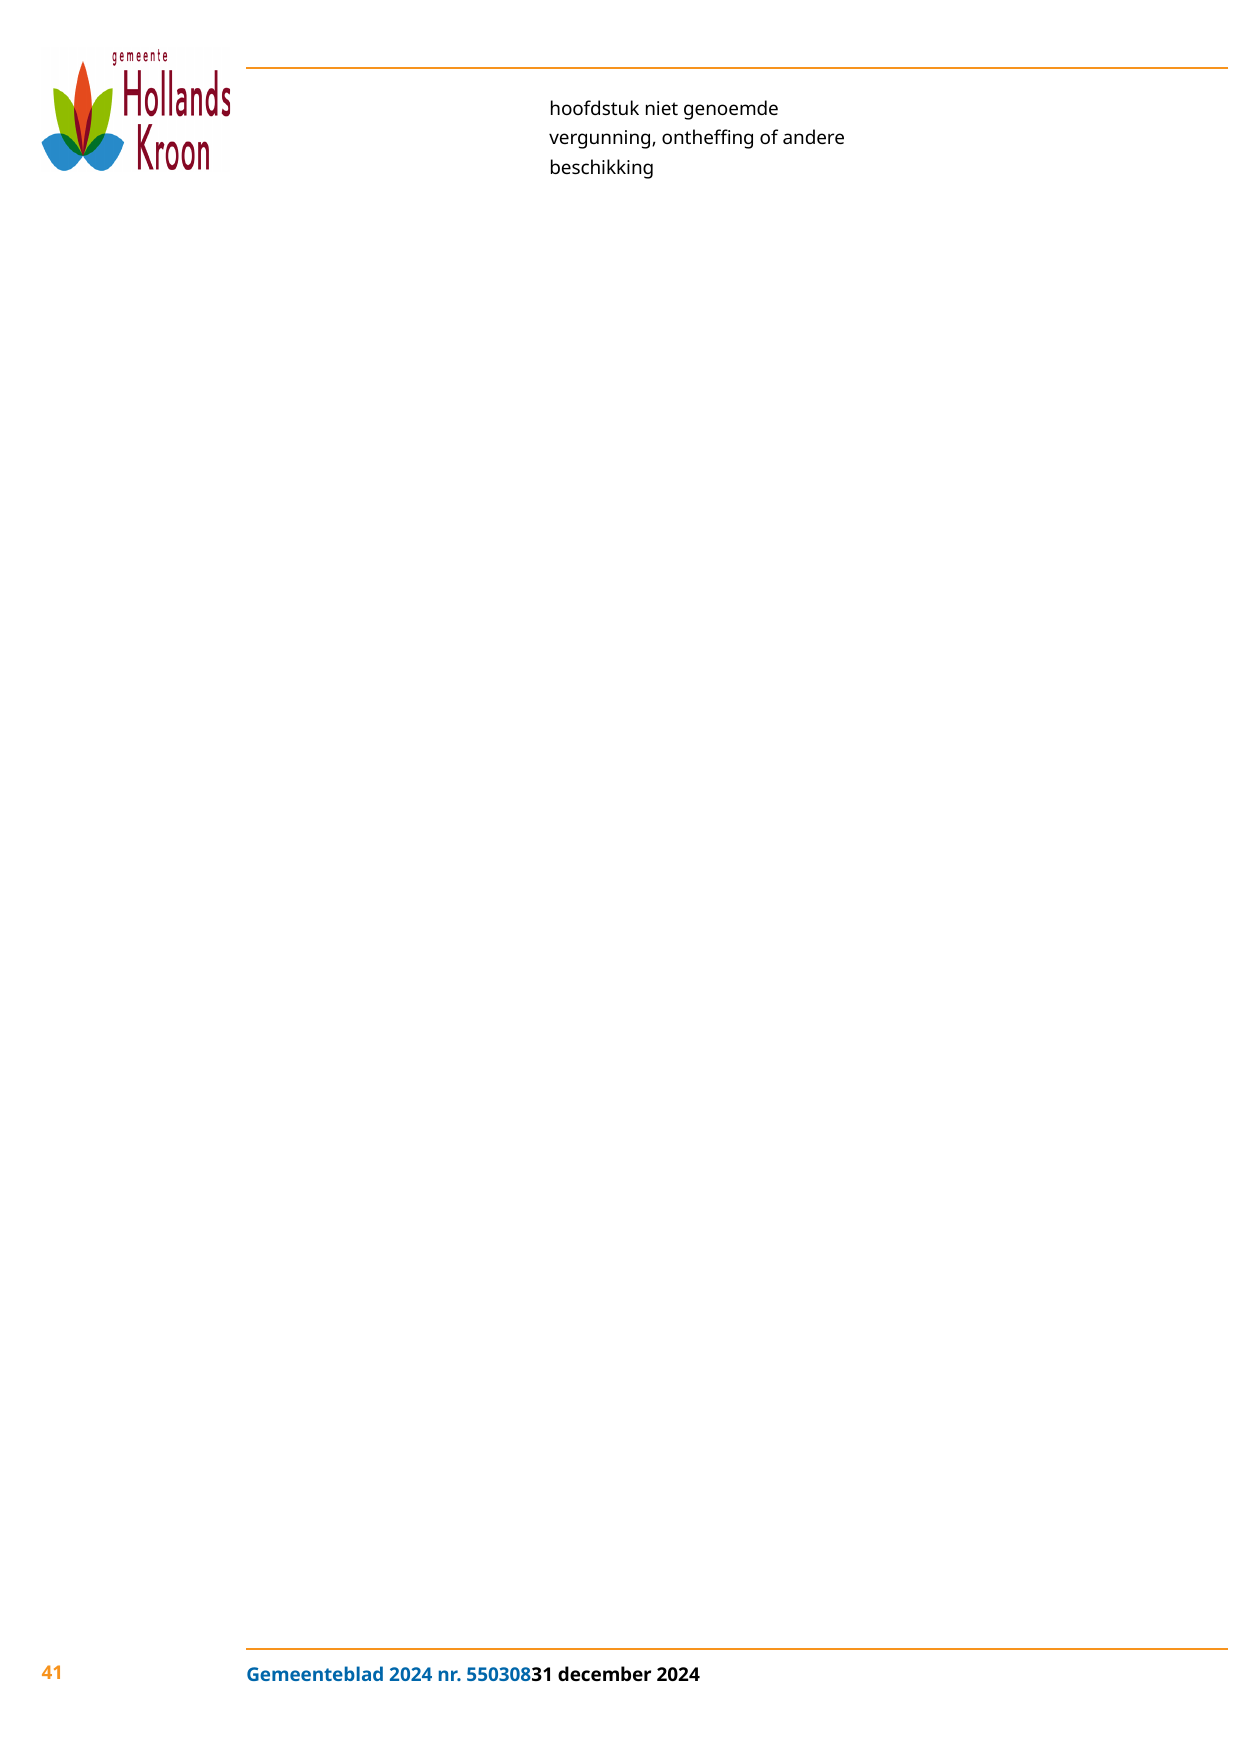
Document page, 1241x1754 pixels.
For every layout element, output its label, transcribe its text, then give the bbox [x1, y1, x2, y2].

picture [41, 47, 231, 172]
table_cell [248, 95, 549, 180]
table_cell [850, 95, 1152, 180]
table_cell hoofdstuk niet genoemde vergunning, ontheffing of andere beschikking [549, 95, 850, 180]
